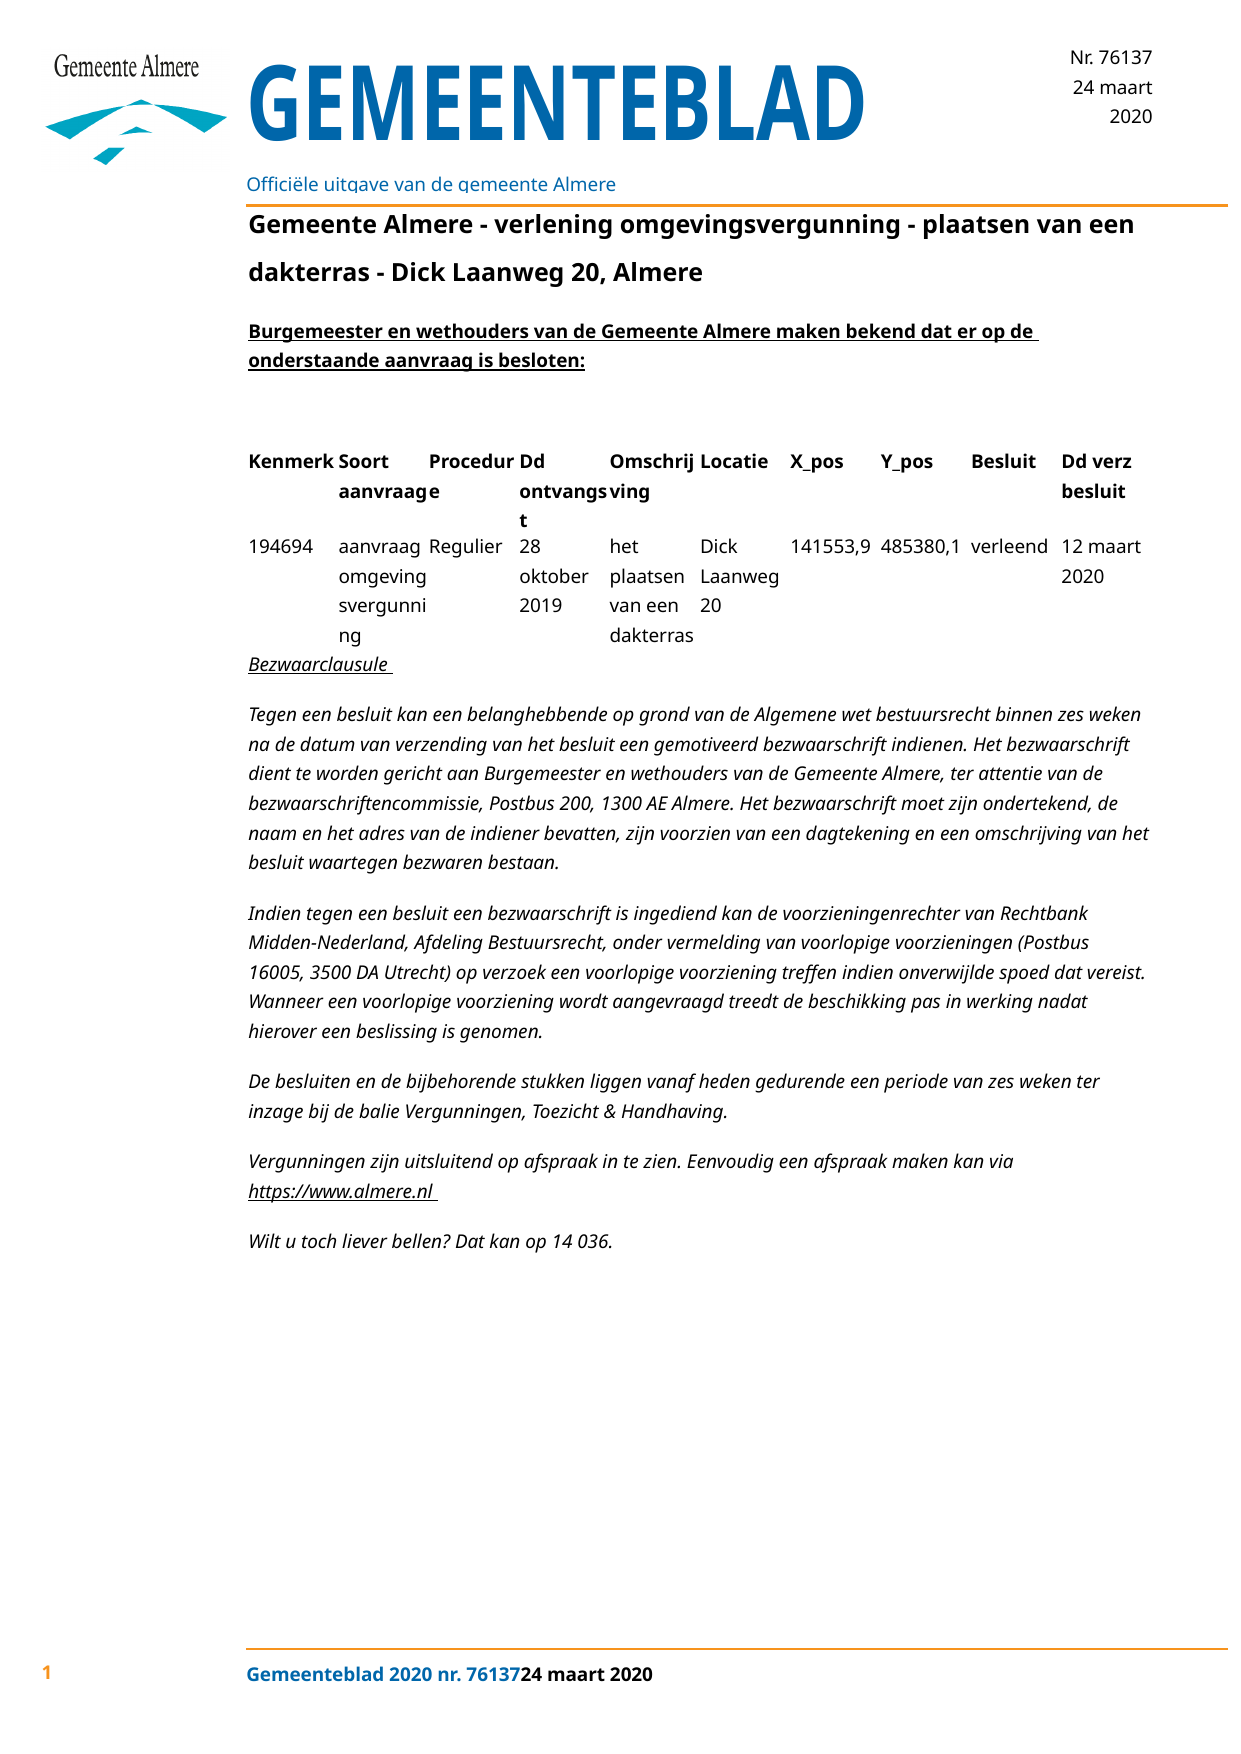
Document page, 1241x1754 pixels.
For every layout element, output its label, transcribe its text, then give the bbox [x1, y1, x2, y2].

text Tegen een besluit kan een belanghebbende op grond van de Algemene wet bestuursrecht binnen zes weken na de datum van verzending van het besluit een gemotiveerd bezwaarschrift indienen. Het bezwaarschrift dient te worden gericht aan Burgemeester en wethouders van de Gemeente Almere, ter attentie van de bezwaarschriftencommissie, Postbus 200, 1300 AE Almere. Het bezwaarschrift moet zijn ondertekend, de naam en het adres van de indiener bevatten, zijn voorzien van een dagtekening en een omschrijving van het besluit waartegen bezwaren bestaan. [248, 701, 1152, 875]
table_cell 12 maart 2020 [1061, 533, 1152, 648]
text De besluiten en de bijbehorende stukken liggen vanaf heden gedurende een periode van zes weken ter inzage bij de balie Vergunningen, Toezicht & Handhaving. [248, 1068, 1152, 1124]
table_header Y_pos [881, 449, 971, 533]
table_header Dd verz besluit [1061, 449, 1152, 533]
table_header Besluit [971, 449, 1061, 533]
table_header X_pos [790, 449, 881, 533]
table_cell 141553,9 [790, 533, 881, 648]
table_cell 194694 [248, 533, 338, 648]
table_cell 28 oktober 2019 [519, 533, 609, 648]
table_header Omschrijving [609, 449, 700, 533]
table_cell verleend [971, 533, 1061, 648]
text Wilt u toch liever bellen? Dat kan op 14 036. [248, 1228, 1152, 1254]
table_cell Dick Laanweg 20 [700, 533, 790, 648]
text Vergunningen zijn uitsluitend op afspraak in te zien. Eenvoudig een afspraak maken kan via https://www.almere.nl [248, 1148, 1152, 1204]
text Bezwaarclausule [248, 651, 1152, 677]
table_header Locatie [700, 449, 790, 533]
table_header Dd ontvangst [519, 449, 609, 533]
table_cell 485380,1 [881, 533, 971, 648]
table_header Procedure [429, 449, 519, 533]
table_cell aanvraag omgevingsvergunning [338, 533, 429, 648]
text Gemeente Almere - verlening omgevingsvergunning - plaatsen van een dakterras - Dick Laanweg 20, Almere [248, 207, 1152, 288]
table_header Kenmerk [248, 449, 338, 533]
text Indien tegen een besluit een bezwaarschrift is ingediend kan de voorzieningenrechter van Rechtbank Midden-Nederland, Afdeling Bestuursrecht, onder vermelding van voorlopige voorzieningen (Postbus 16005, 3500 DA Utrecht) op verzoek een voorlopige voorziening treffen indien onverwijlde spoed dat vereist. Wanneer een voorlopige voorziening wordt aangevraagd treedt de beschikking pas in werking nadat hierover een beslissing is genomen. [248, 900, 1152, 1044]
picture [41, 47, 231, 172]
table_cell Regulier [429, 533, 519, 648]
text Burgemeester en wethouders van de Gemeente Almere maken bekend dat er op de onderstaande aanvraag is besloten: [248, 318, 1152, 373]
table_cell het plaatsen van een dakterras [609, 533, 700, 648]
table_header Soort aanvraag [338, 449, 429, 533]
